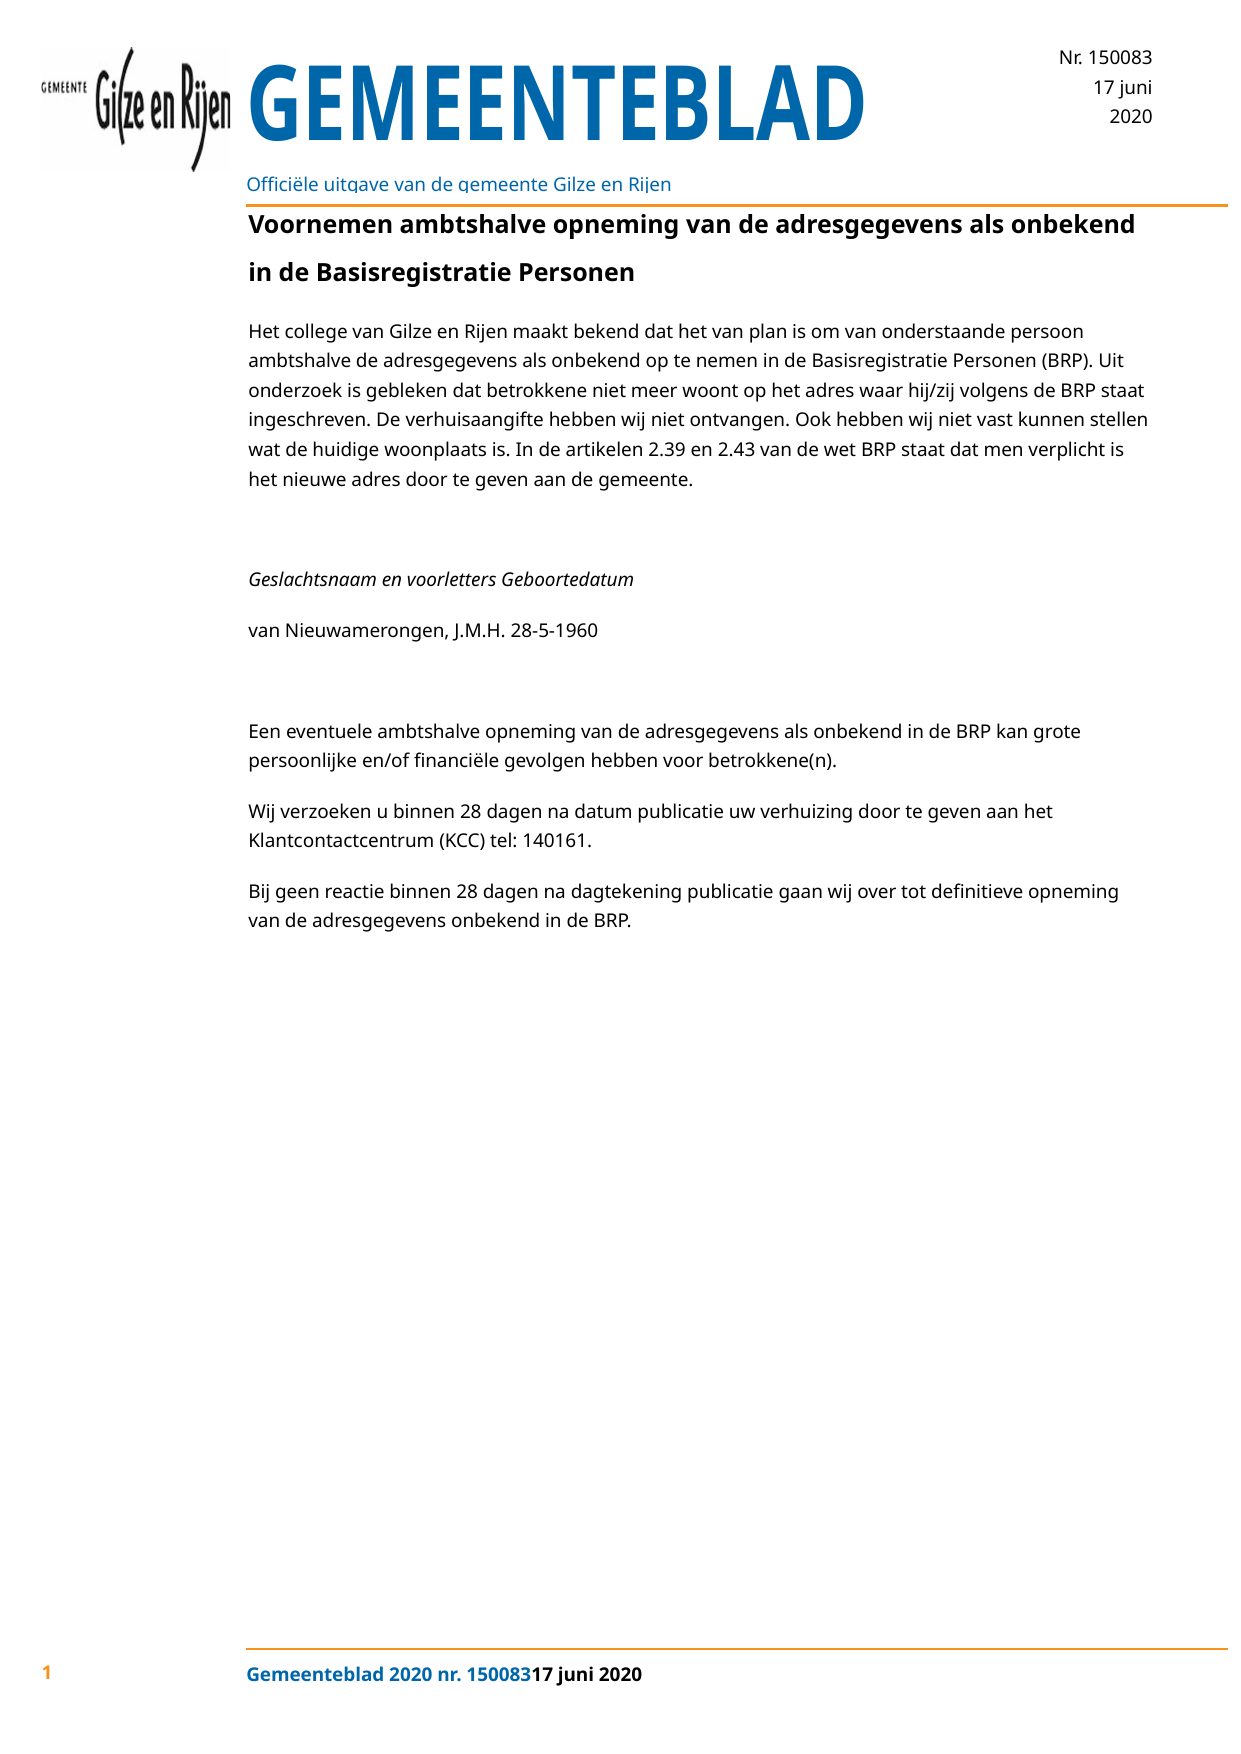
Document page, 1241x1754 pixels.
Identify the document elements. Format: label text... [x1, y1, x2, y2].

picture [41, 47, 231, 172]
text Het college van Gilze en Rijen maakt bekend dat het van plan is om van onderstaande persoon ambtshalve de adresgegevens als onbekend op te nemen in de Basisregistratie Personen (BRP). Uit onderzoek is gebleken dat betrokkene niet meer woont op het adres waar hij/zij volgens de BRP staat ingeschreven. De verhuisaangifte hebben wij niet ontvangen. Ook hebben wij niet vast kunnen stellen wat de huidige woonplaats is. In de artikelen 2.39 en 2.43 van de wet BRP staat dat men verplicht is het nieuwe adres door te geven aan de gemeente. [248, 318, 1152, 492]
text Wij verzoeken u binnen 28 dagen na datum publicatie uw verhuizing door te geven aan het Klantcontactcentrum (KCC) tel: 140161. [248, 798, 1152, 853]
text Voornemen ambtshalve opneming van de adresgegevens als onbekend in de Basisregistratie Personen [248, 207, 1152, 288]
text Een eventuele ambtshalve opneming van de adresgegevens als onbekend in de BRP kan grote persoonlijke en/of financiële gevolgen hebben voor betrokkene(n). [248, 718, 1152, 773]
text Geslachtsnaam en voorletters Geboortedatum [248, 567, 1152, 592]
text van Nieuwamerongen, J.M.H. 28-5-1960 [248, 617, 1152, 643]
text Bij geen reactie binnen 28 dagen na dagtekening publicatie gaan wij over tot definitieve opneming van de adresgegevens onbekend in de BRP. [248, 878, 1152, 933]
